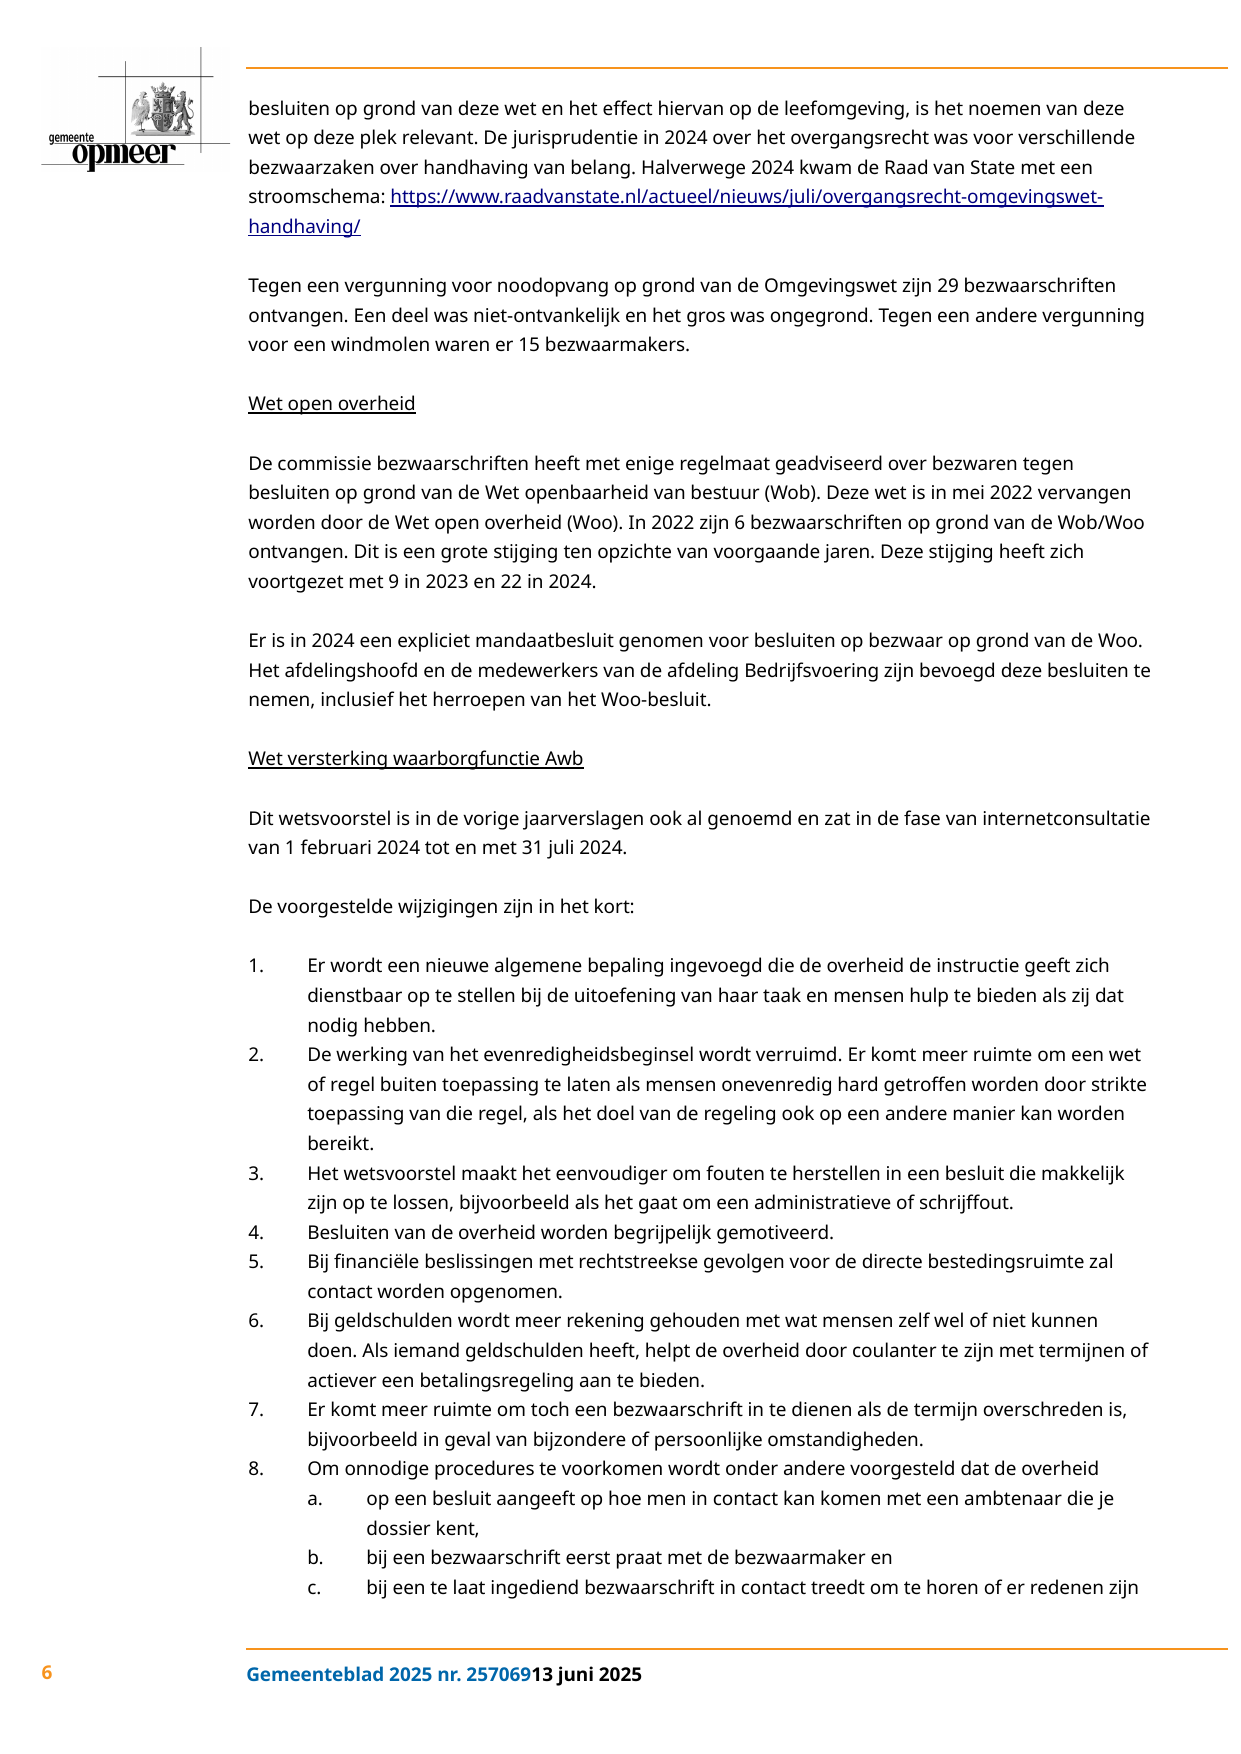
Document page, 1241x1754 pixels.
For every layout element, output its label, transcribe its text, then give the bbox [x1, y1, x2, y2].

list Er wordt een nieuwe algemene bepaling ingevoegd die de overheid de instructie geeft zich dienstbaar op te stellen bij de uitoefening van haar taak en mensen hulp te bieden als zij dat nodig hebben. [248, 953, 1152, 1038]
text besluiten op grond van deze wet en het effect hiervan op de leefomgeving, is het noemen van deze wet op deze plek relevant. De jurisprudentie in 2024 over het overgangsrecht was voor verschillende bezwaarzaken over handhaving van belang. Halverwege 2024 kwam de Raad van State met een stroomschema: https://www.raadvanstate.nl/actueel/nieuws/juli/overgangsrecht-omgevingswet-handhaving/ [248, 95, 1152, 239]
text De commissie bezwaarschriften heeft met enige regelmaat geadviseerd over bezwaren tegen besluiten op grond van de Wet openbaarheid van bestuur (Wob). Deze wet is in mei 2022 vervangen worden door de Wet open overheid (Woo). In 2022 zijn 6 bezwaarschriften op grond van de Wob/Woo ontvangen. Dit is een grote stijging ten opzichte van voorgaande jaren. Deze stijging heeft zich voortgezet met 9 in 2023 en 22 in 2024. [248, 450, 1152, 594]
text Er is in 2024 een expliciet mandaatbesluit genomen voor besluiten op bezwaar op grond van de Woo. Het afdelingshoofd en de medewerkers van de afdeling Bedrijfsvoering zijn bevoegd deze besluiten te nemen, inclusief het herroepen van het Woo-besluit. [248, 627, 1152, 712]
text Wet versterking waarborgfunctie Awb [248, 746, 1152, 771]
list Bij geldschulden wordt meer rekening gehouden met wat mensen zelf wel of niet kunnen doen. Als iemand geldschulden heeft, helpt de overheid door coulanter te zijn met termijnen of actiever een betalingsregeling aan te bieden. [248, 1308, 1152, 1393]
list Om onnodige procedures te voorkomen wordt onder andere voorgesteld dat de overheid [248, 1456, 1152, 1481]
text Dit wetsvoorstel is in de vorige jaarverslagen ook al genoemd en zat in de fase van internetconsultatie van 1 februari 2024 tot en met 31 juli 2024. [248, 805, 1152, 860]
list Het wetsvoorstel maakt het eenvoudiger om fouten te herstellen in een besluit die makkelijk zijn op te lossen, bijvoorbeeld als het gaat om een administratieve of schrijffout. [248, 1160, 1152, 1215]
text Wet open overheid [248, 391, 1152, 416]
list op een besluit aangeeft op hoe men in contact kan komen met een ambtenaar die je dossier kent, [307, 1485, 1152, 1541]
text Tegen een vergunning voor noodopvang op grond van de Omgevingswet zijn 29 bezwaarschriften ontvangen. Een deel was niet-ontvankelijk en het gros was ongegrond. Tegen een andere vergunning voor een windmolen waren er 15 bezwaarmakers. [248, 272, 1152, 357]
list Besluiten van de overheid worden begrijpelijk gemotiveerd. [248, 1219, 1152, 1245]
text De voorgestelde wijzigingen zijn in het kort: [248, 893, 1152, 919]
picture [41, 47, 231, 172]
list Bij financiële beslissingen met rechtstreekse gevolgen voor de directe bestedingsruimte zal contact worden opgenomen. [248, 1248, 1152, 1304]
list bij een te laat ingediend bezwaarschrift in contact treedt om te horen of er redenen zijn [307, 1574, 1152, 1600]
list bij een bezwaarschrift eerst praat met de bezwaarmaker en [307, 1544, 1152, 1570]
list De werking van het evenredigheidsbeginsel wordt verruimd. Er komt meer ruimte om een wet of regel buiten toepassing te laten als mensen onevenredig hard getroffen worden door strikte toepassing van die regel, als het doel van de regeling ook op een andere manier kan worden bereikt. [248, 1041, 1152, 1156]
list Er komt meer ruimte om toch een bezwaarschrift in te dienen als de termijn overschreden is, bijvoorbeeld in geval van bijzondere of persoonlijke omstandigheden. [248, 1396, 1152, 1452]
